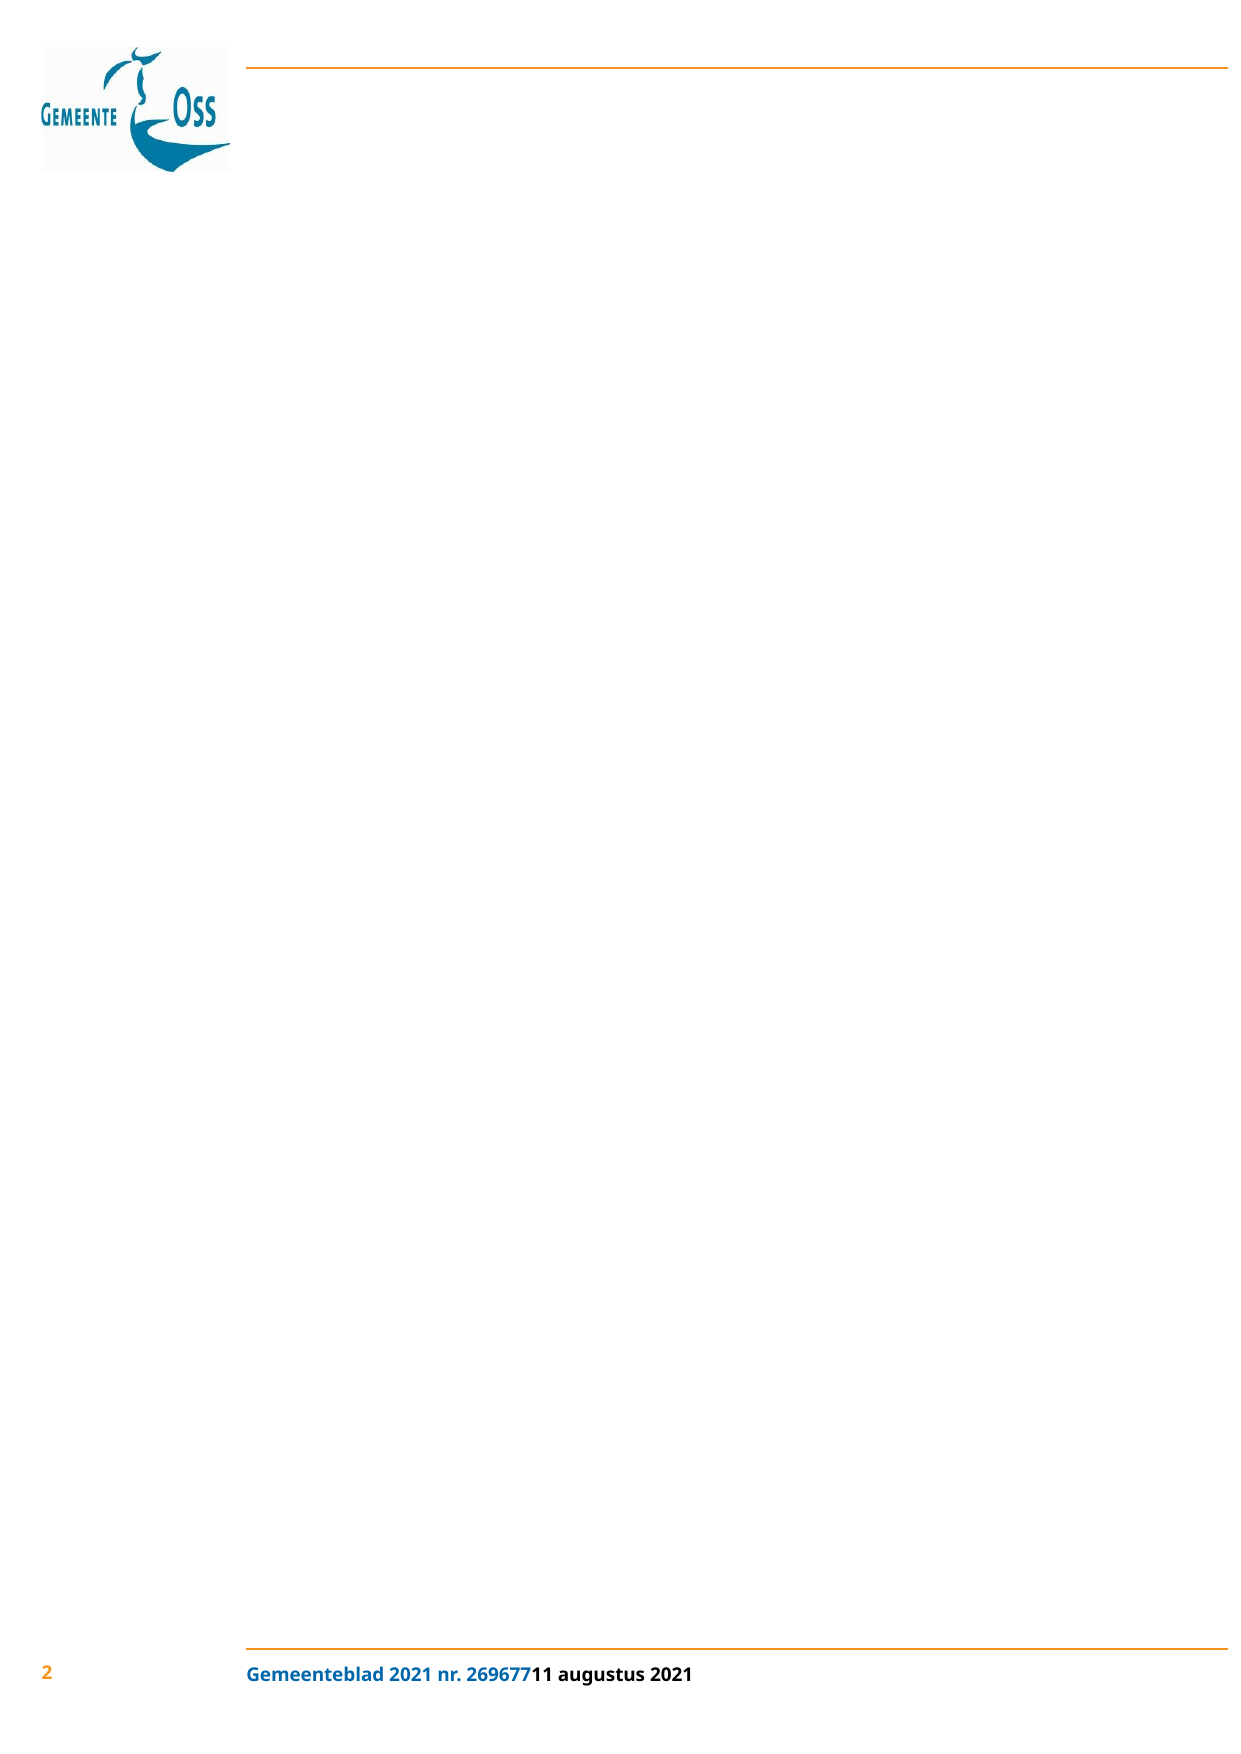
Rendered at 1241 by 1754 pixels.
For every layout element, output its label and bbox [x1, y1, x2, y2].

picture [41, 47, 231, 172]
